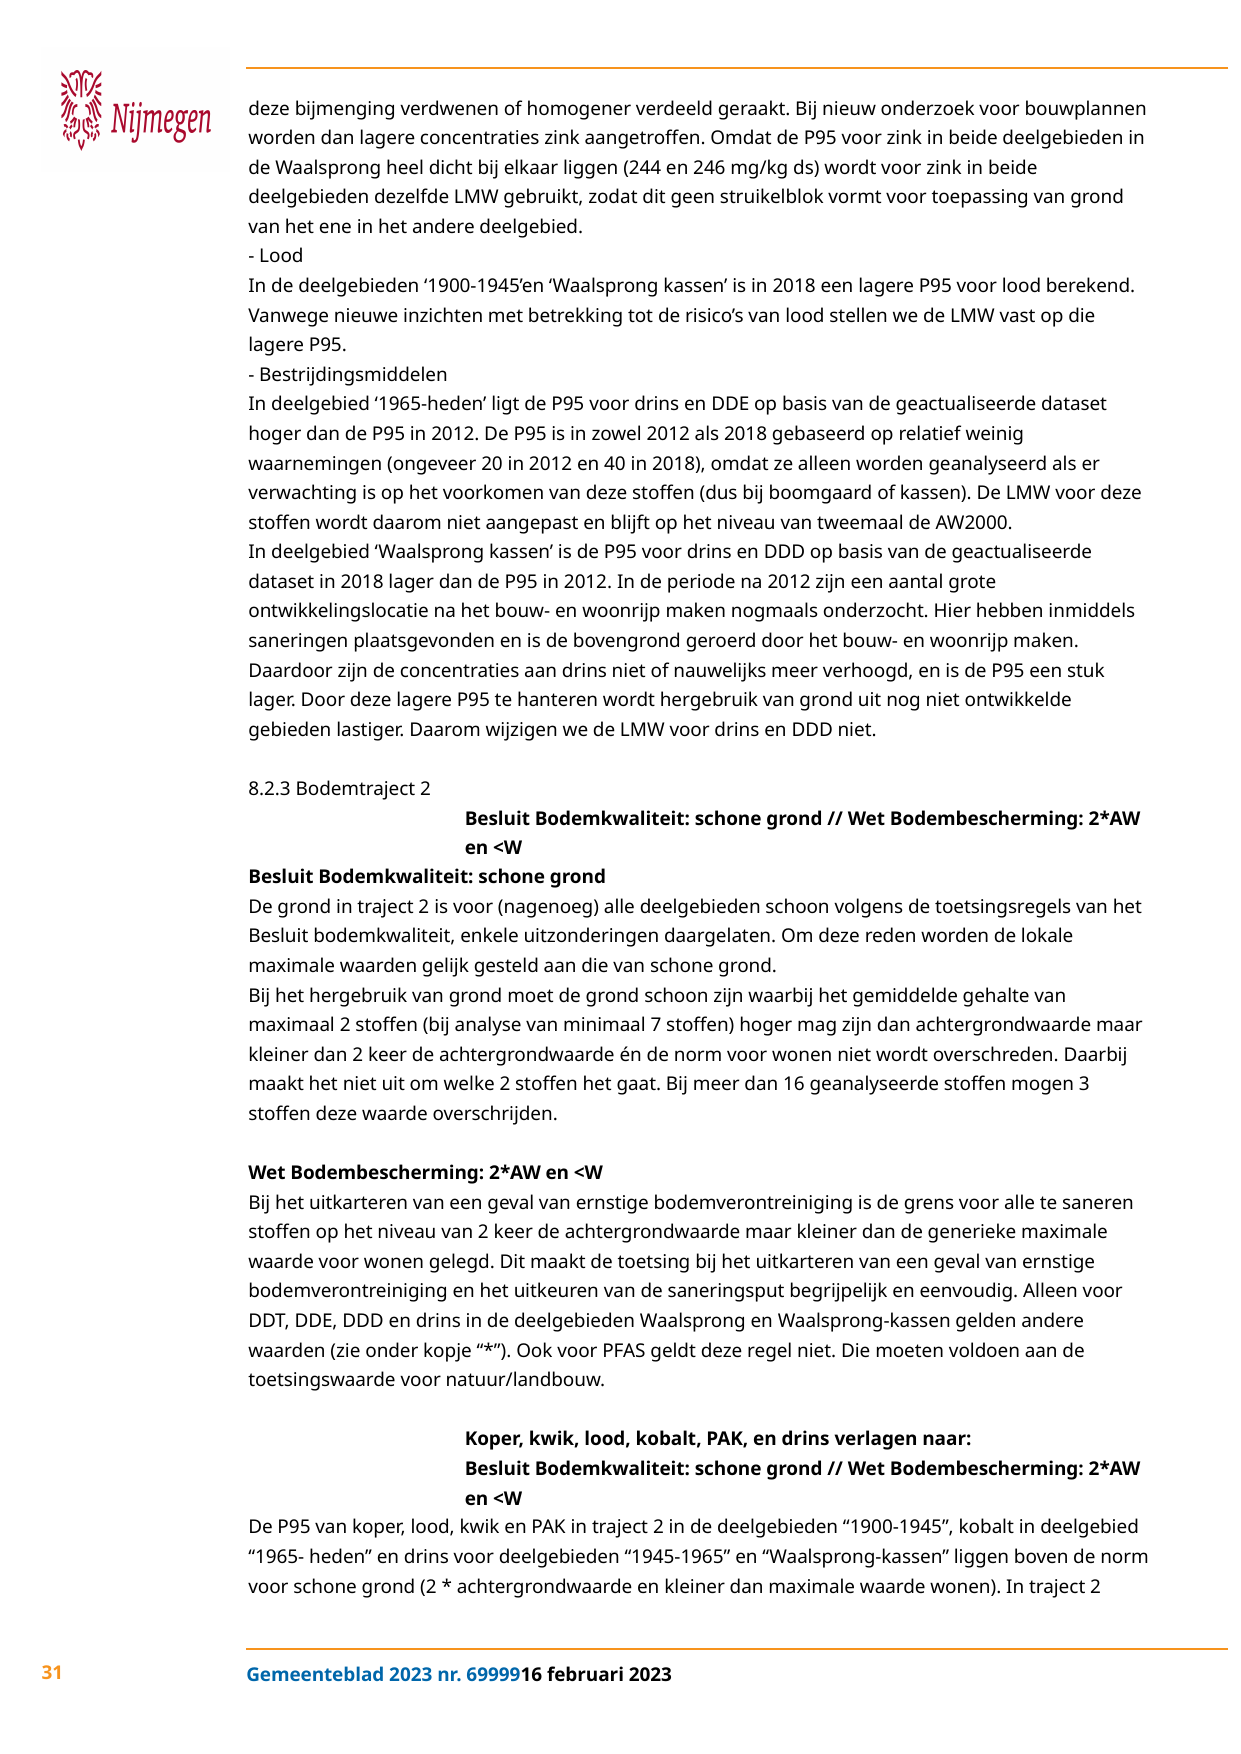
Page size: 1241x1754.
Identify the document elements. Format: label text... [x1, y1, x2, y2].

table_header Koper, kwik, lood, kobalt, PAK, en drins verlagen naar: Besluit Bodemkwaliteit: schone grond // Wet Bodembescherming: 2*AW en <W [465, 1426, 1152, 1511]
text deze bijmenging verdwenen of homogener verdeeld geraakt. Bij nieuw onderzoek voor bouwplannen worden dan lagere concentraties zink aangetroffen. Omdat de P95 voor zink in beide deelgebieden in de Waalsprong heel dicht bij elkaar liggen (244 en 246 mg/kg ds) wordt voor zink in beide deelgebieden dezelfde LMW gebruikt, zodat dit geen struikelblok vormt voor toepassing van grond van het ene in het andere deelgebied. [248, 95, 1152, 239]
text De P95 van koper, lood, kwik en PAK in traject 2 in de deelgebieden “1900-1945”, kobalt in deelgebied “1965- heden” en drins voor deelgebieden “1945-1965” en “Waalsprong-kassen” liggen boven de norm voor schone grond (2 * achtergrondwaarde en kleiner dan maximale waarde wonen). In traject 2 [248, 1514, 1152, 1599]
text Besluit Bodemkwaliteit: schone grond [248, 863, 1152, 889]
text Wet Bodembescherming: 2*AW en <W [248, 1159, 1152, 1185]
text Bij het uitkarteren van een geval van ernstige bodemverontreiniging is de grens voor alle te saneren stoffen op het niveau van 2 keer de achtergrondwaarde maar kleiner dan de generieke maximale waarde voor wonen gelegd. Dit maakt de toetsing bij het uitkarteren van een geval van ernstige bodemverontreiniging en het uitkeuren van de saneringsput begrijpelijk en eenvoudig. Alleen voor DDT, DDE, DDD en drins in de deelgebieden Waalsprong en Waalsprong-kassen gelden andere waarden (zie onder kopje “*”). Ook voor PFAS geldt deze regel niet. Die moeten voldoen aan de toetsingswaarde voor natuur/landbouw. [248, 1189, 1152, 1392]
text In deelgebied ‘Waalsprong kassen’ is de P95 voor drins en DDD op basis van de geactualiseerde dataset in 2018 lager dan de P95 in 2012. In de periode na 2012 zijn een aantal grote ontwikkelingslocatie na het bouw- en woonrijp maken nogmaals onderzocht. Hier hebben inmiddels saneringen plaatsgevonden en is de bovengrond geroerd door het bouw- en woonrijp maken. Daardoor zijn de concentraties aan drins niet of nauwelijks meer verhoogd, en is de P95 een stuk lager. Door deze lagere P95 te hanteren wordt hergebruik van grond uit nog niet ontwikkelde gebieden lastiger. Daarom wijzigen we de LMW voor drins en DDD niet. [248, 538, 1152, 742]
table_header Besluit Bodemkwaliteit: schone grond // Wet Bodembescherming: 2*AW en <W [465, 805, 1152, 860]
text In deelgebied ‘1965-heden’ ligt de P95 voor drins en DDE op basis van de geactualiseerde dataset hoger dan de P95 in 2012. De P95 is in zowel 2012 als 2018 gebaseerd op relatief weinig waarnemingen (ongeveer 20 in 2012 en 40 in 2018), omdat ze alleen worden geanalyseerd als er verwachting is op het voorkomen van deze stoffen (dus bij boomgaard of kassen). De LMW voor deze stoffen wordt daarom niet aangepast en blijft op het niveau van tweemaal de AW2000. [248, 391, 1152, 535]
picture [41, 47, 231, 172]
table_header [248, 1426, 464, 1511]
text 8.2.3 Bodemtraject 2 [248, 775, 1152, 801]
table_header [248, 805, 464, 860]
text In de deelgebieden ‘1900-1945’en ‘Waalsprong kassen’ is in 2018 een lagere P95 voor lood berekend. Vanwege nieuwe inzichten met betrekking tot de risico’s van lood stellen we de LMW vast op die lagere P95. [248, 272, 1152, 357]
text - Bestrijdingsmiddelen [248, 361, 1152, 387]
text De grond in traject 2 is voor (nagenoeg) alle deelgebieden schoon volgens de toetsingsregels van het Besluit bodemkwaliteit, enkele uitzonderingen daargelaten. Om deze reden worden de lokale maximale waarden gelijk gesteld aan die van schone grond. [248, 893, 1152, 978]
text - Lood [248, 243, 1152, 268]
text Bij het hergebruik van grond moet de grond schoon zijn waarbij het gemiddelde gehalte van maximaal 2 stoffen (bij analyse van minimaal 7 stoffen) hoger mag zijn dan achtergrondwaarde maar kleiner dan 2 keer de achtergrondwaarde én de norm voor wonen niet wordt overschreden. Daarbij maakt het niet uit om welke 2 stoffen het gaat. Bij meer dan 16 geanalyseerde stoffen mogen 3 stoffen deze waarde overschrijden. [248, 982, 1152, 1126]
